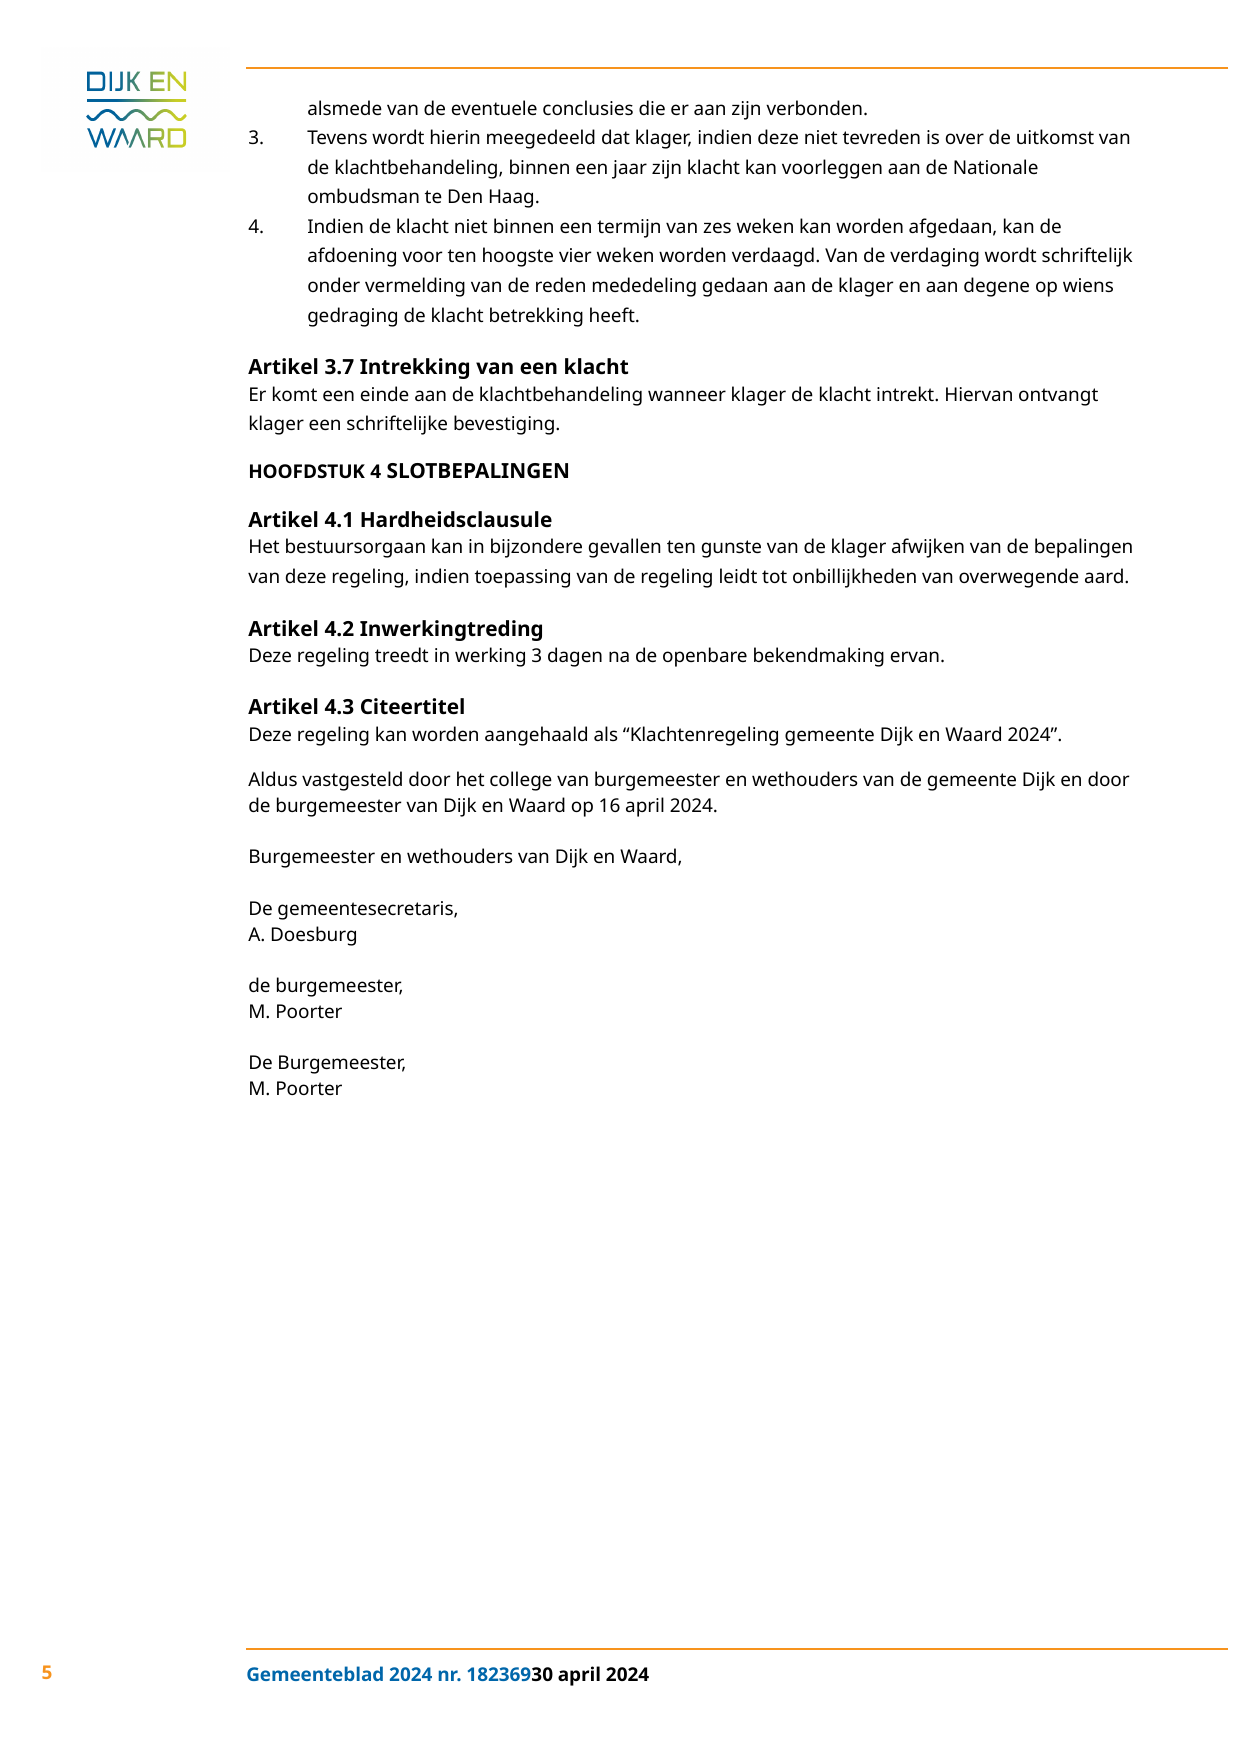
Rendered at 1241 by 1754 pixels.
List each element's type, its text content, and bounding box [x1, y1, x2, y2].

text Deze regeling treedt in werking 3 dagen na de openbare bekendmaking ervan. [248, 642, 1152, 668]
text M. Poorter [248, 998, 1152, 1024]
text Deze regeling kan worden aangehaald als “Klachtenregeling gemeente Dijk en Waard 2024”. [248, 721, 1152, 747]
text Artikel 3.7 Intrekking van een klacht [248, 352, 1152, 381]
list alsmede van de eventuele conclusies die er aan zijn verbonden. [248, 95, 1152, 121]
text Burgemeester en wethouders van Dijk en Waard, [248, 844, 1152, 869]
text De Burgemeester, [248, 1049, 1152, 1075]
text HOOFDSTUK 4 SLOTBEPALINGEN [248, 456, 1152, 484]
text M. Poorter [248, 1075, 1152, 1101]
text De gemeentesecretaris, [248, 895, 1152, 921]
text Artikel 4.1 Hardheidsclausule [248, 505, 1152, 534]
text Het bestuursorgaan kan in bijzondere gevallen ten gunste van de klager afwijken van de bepalingen van deze regeling, indien toepassing van de regeling leidt tot onbillijkheden van overwegende aard. [248, 534, 1152, 589]
text de burgemeester, [248, 972, 1152, 998]
text Artikel 4.2 Inwerkingtreding [248, 614, 1152, 642]
list Indien de klacht niet binnen een termijn van zes weken kan worden afgedaan, kan de afdoening voor ten hoogste vier weken worden verdaagd. Van de verdaging wordt schriftelijk onder vermelding van de reden mededeling gedaan aan de klager en aan degene op wiens gedraging de klacht betrekking heeft. [248, 213, 1152, 328]
text Aldus vastgesteld door het college van burgemeester en wethouders van de gemeente Dijk en door de burgemeester van Dijk en Waard op 16 april 2024. [248, 767, 1152, 818]
picture [41, 47, 231, 172]
list Tevens wordt hierin meegedeeld dat klager, indien deze niet tevreden is over de uitkomst van de klachtbehandeling, binnen een jaar zijn klacht kan voorleggen aan de Nationale ombudsman te Den Haag. [248, 124, 1152, 209]
text Er komt een einde aan de klachtbehandeling wanneer klager de klacht intrekt. Hiervan ontvangt klager een schriftelijke bevestiging. [248, 381, 1152, 436]
text A. Doesburg [248, 921, 1152, 947]
text Artikel 4.3 Citeertitel [248, 692, 1152, 721]
